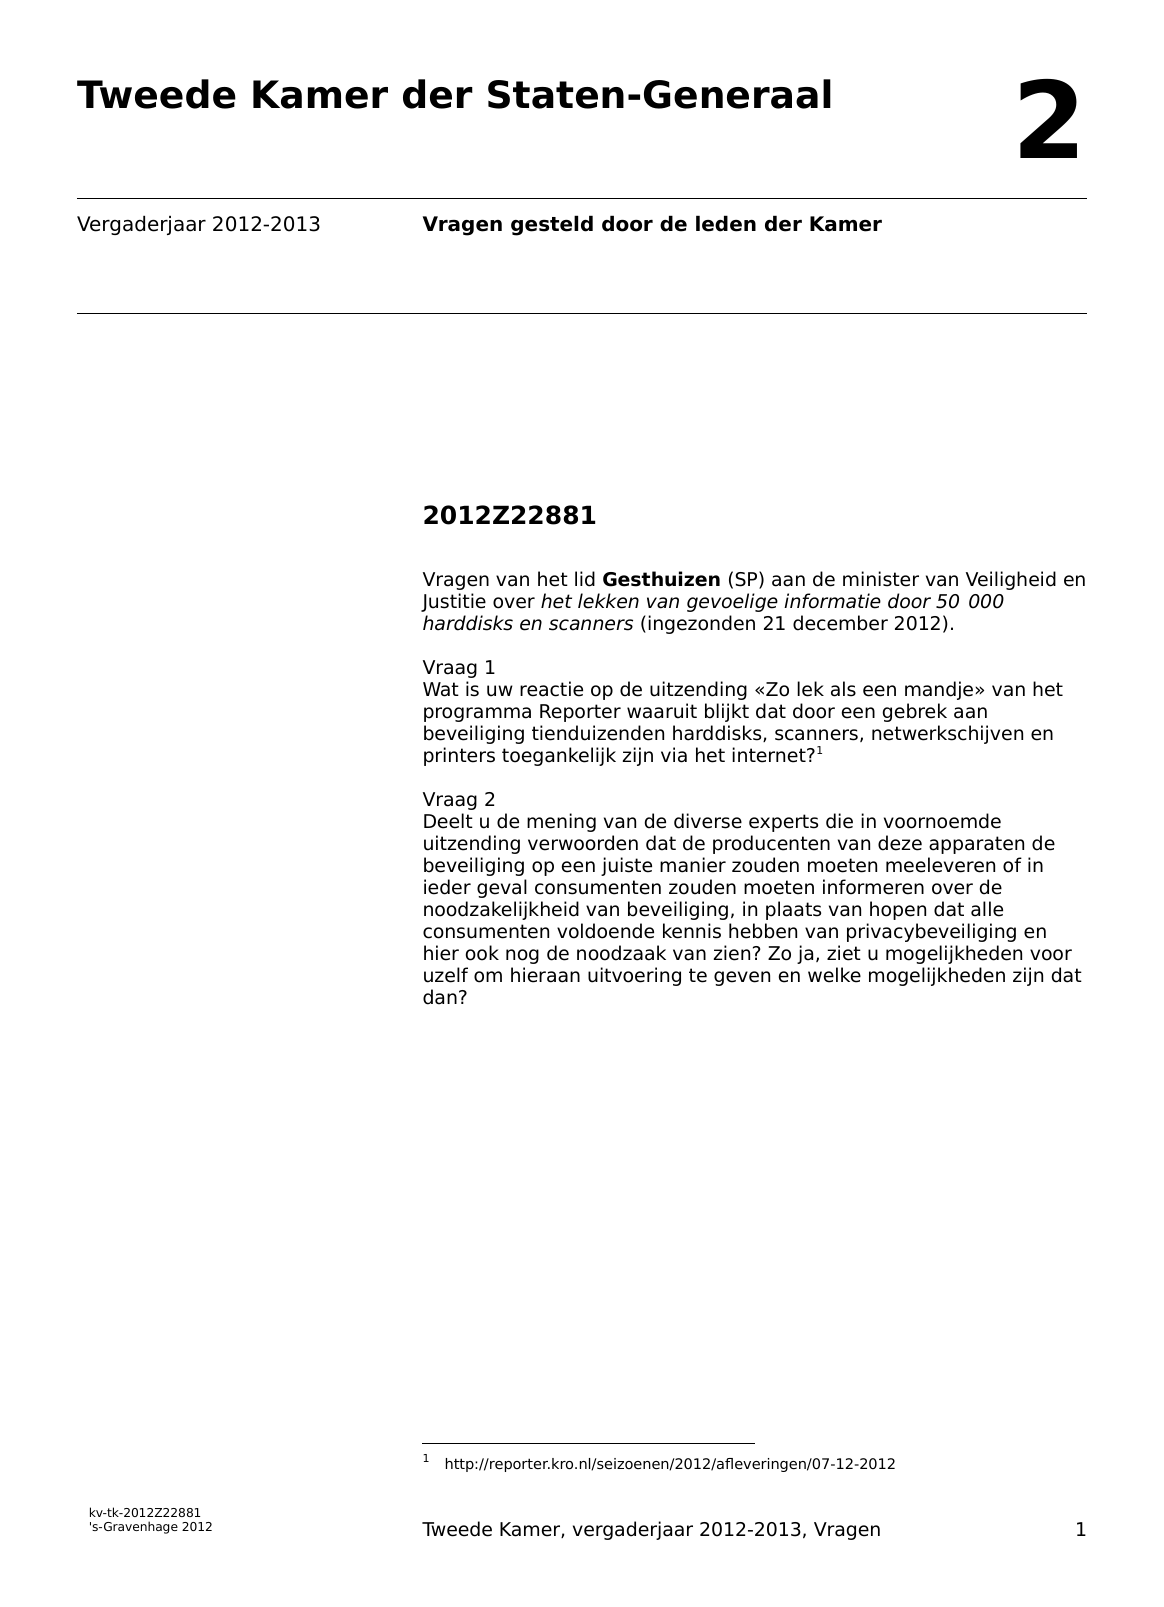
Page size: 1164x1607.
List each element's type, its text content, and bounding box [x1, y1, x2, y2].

text Deelt u de mening van de diverse experts die in voornoemde uitzending verwoorden dat de producenten van deze apparaten de beveiliging op een juiste manier zouden moeten meeleveren of in ieder geval consumenten zouden moeten informeren over de noodzakelijkheid van beveiliging, in plaats van hopen dat alle consumenten voldoende kennis hebben van privacybeveiliging en hier ook nog de noodzaak van zien? Zo ja, ziet u mogelijkheden voor uzelf om hieraan uitvoering te geven en welke mogelijkheden zijn dat dan? [422, 811, 1087, 1009]
text kv-tk-2012Z22881 [88, 1506, 323, 1520]
text Vraag 1 [422, 657, 1087, 679]
table_header 2 [886, 59, 1087, 198]
text Vragen van het lid Gesthuizen (SP) aan de minister van Veiligheid en Justitie over het lekken van gevoelige informatie door 50 000 harddisks en scanners (ingezonden 21 december 2012). [422, 569, 1087, 635]
text Wat is uw reactie op de uitzending «Zo lek als een mandje» van het programma Reporter waaruit blijkt dat door een gebrek aan beveiliging tienduizenden harddisks, scanners, netwerkschijven en printers toegankelijk zijn via het internet? [422, 679, 1087, 767]
text http://reporter.kro.nl/seizoenen/2012/afleveringen/07-12-2012 [422, 1452, 1087, 1474]
table_header Tweede Kamer der Staten-Generaal [77, 59, 886, 198]
table_cell Vergaderjaar 2012-2013 [77, 199, 422, 313]
text 's-Gravenhage 2012 [88, 1520, 323, 1534]
text Vraag 2 [422, 789, 1087, 811]
text 2012Z22881 [422, 501, 1087, 531]
table_cell Vragen gesteld door de leden der Kamer [422, 199, 1087, 313]
